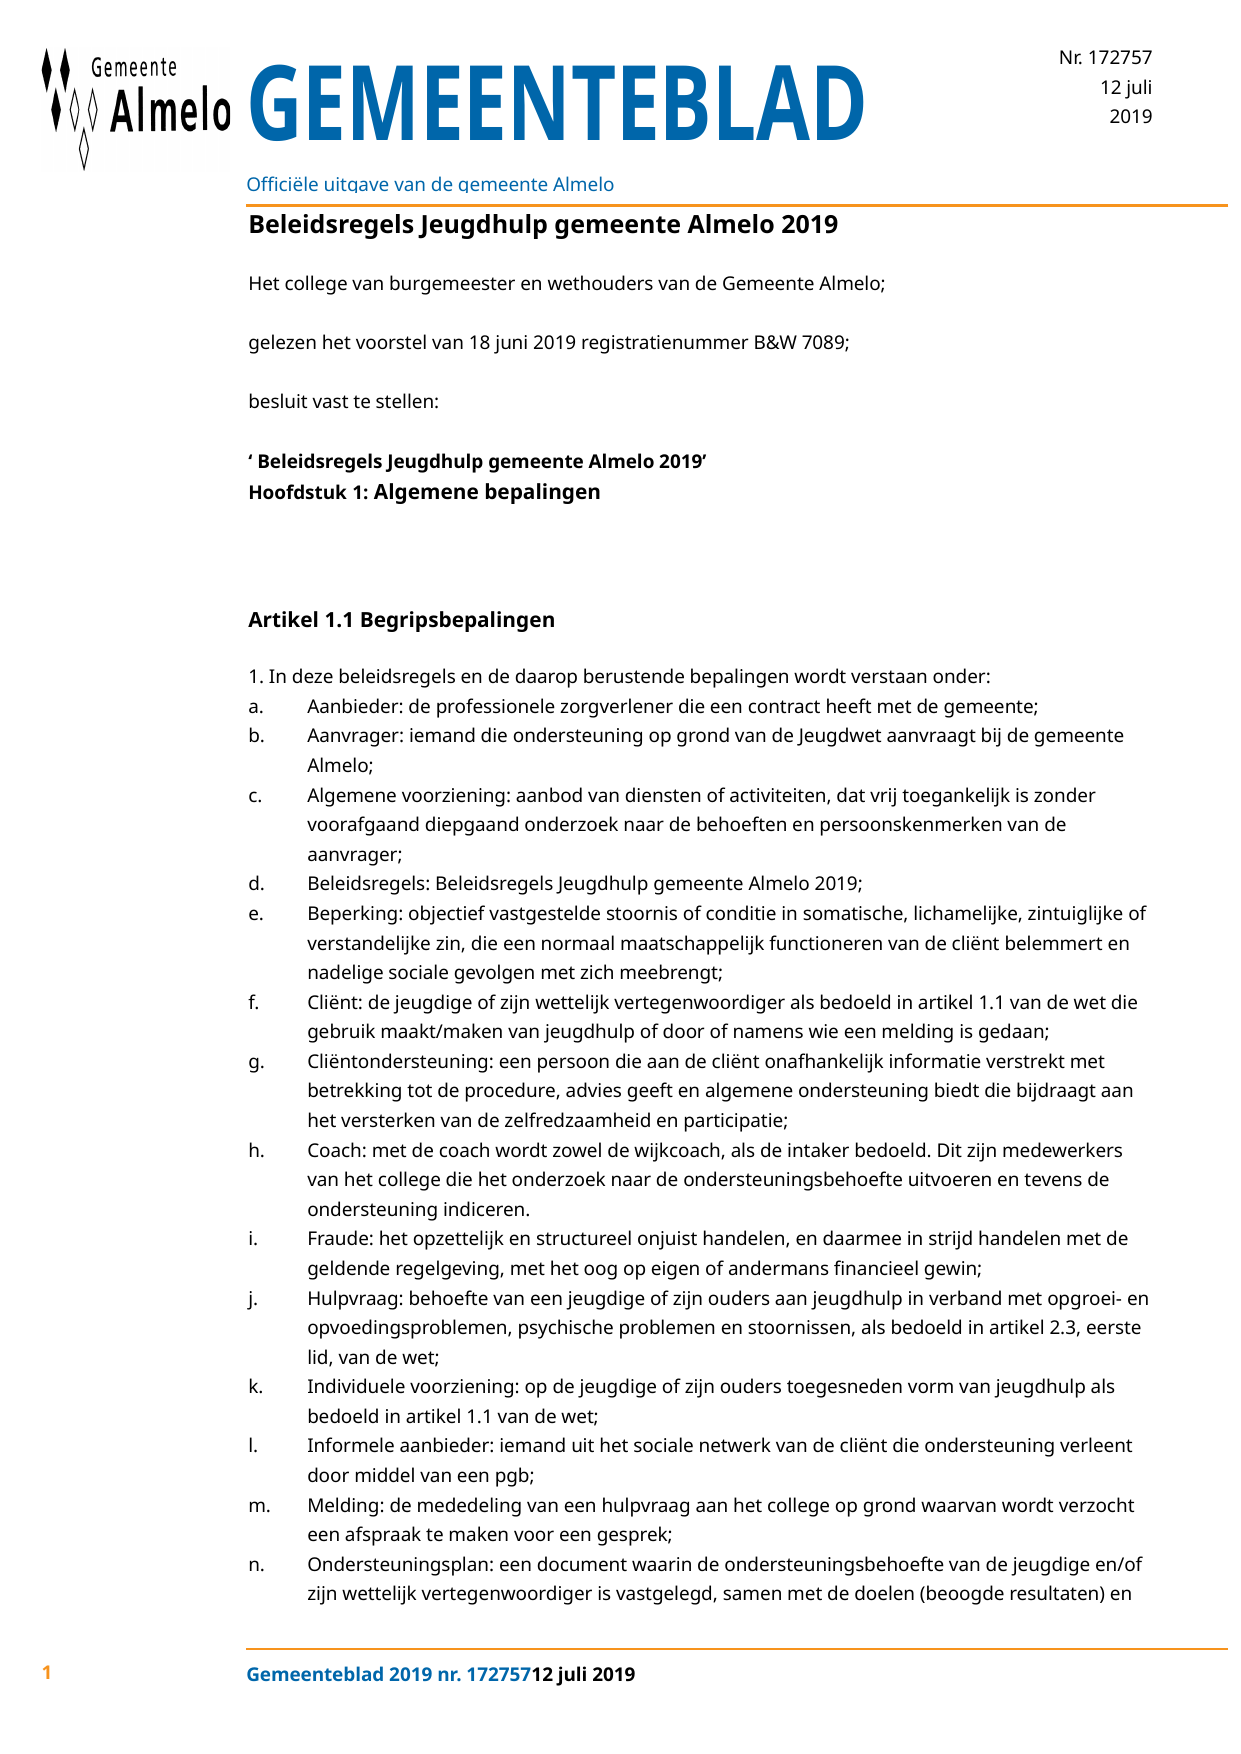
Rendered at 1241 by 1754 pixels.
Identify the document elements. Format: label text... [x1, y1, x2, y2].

text Beleidsregels Jeugdhulp gemeente Almelo 2019 [248, 207, 1152, 241]
list Melding: de mededeling van een hulpvraag aan het college op grond waarvan wordt verzocht een afspraak te maken voor een gesprek; [248, 1492, 1152, 1547]
list Informele aanbieder: iemand uit het sociale netwerk van de cliënt die ondersteuning verleent door middel van een pgb; [248, 1433, 1152, 1488]
list Beperking: objectief vastgestelde stoornis of conditie in somatische, lichamelijke, zintuiglijke of verstandelijke zin, die een normaal maatschappelijk functioneren van de cliënt belemmert en nadelige sociale gevolgen met zich meebrengt; [248, 900, 1152, 985]
list Individuele voorziening: op de jeugdige of zijn ouders toegesneden vorm van jeugdhulp als bedoeld in artikel 1.1 van de wet; [248, 1373, 1152, 1429]
list Coach: met de coach wordt zowel de wijkcoach, als de intaker bedoeld. Dit zijn medewerkers van het college die het onderzoek naar de ondersteuningsbehoefte uitvoeren en tevens de ondersteuning indiceren. [248, 1137, 1152, 1222]
text Hoofdstuk 1: Algemene bepalingen [248, 477, 1152, 506]
text 1. In deze beleidsregels en de daarop berustende bepalingen wordt verstaan onder: [248, 663, 1152, 689]
list Aanvrager: iemand die ondersteuning op grond van de Jeugdwet aanvraagt bij de gemeente Almelo; [248, 723, 1152, 778]
list Cliënt: de jeugdige of zijn wettelijk vertegenwoordiger als bedoeld in artikel 1.1 van de wet die gebruik maakt/maken van jeugdhulp of door of namens wie een melding is gedaan; [248, 989, 1152, 1044]
list Ondersteuningsplan: een document waarin de ondersteuningsbehoefte van de jeugdige en/of zijn wettelijk vertegenwoordiger is vastgelegd, samen met de doelen (beoogde resultaten) en [248, 1551, 1152, 1606]
list Hulpvraag: behoefte van een jeugdige of zijn ouders aan jeugdhulp in verband met opgroei- en opvoedingsproblemen, psychische problemen en stoornissen, als bedoeld in artikel 2.3, eerste lid, van de wet; [248, 1285, 1152, 1370]
text gelezen het voorstel van 18 juni 2019 registratienummer B&W 7089; [248, 329, 1152, 355]
text ‘ Beleidsregels Jeugdhulp gemeente Almelo 2019’ [248, 448, 1152, 473]
text Het college van burgemeester en wethouders van de Gemeente Almelo; [248, 270, 1152, 296]
list Algemene voorziening: aanbod van diensten of activiteiten, dat vrij toegankelijk is zonder voorafgaand diepgaand onderzoek naar de behoeften en persoonskenmerken van de aanvrager; [248, 782, 1152, 867]
list Cliëntondersteuning: een persoon die aan de cliënt onafhankelijk informatie verstrekt met betrekking tot de procedure, advies geeft en algemene ondersteuning biedt die bijdraagt aan het versterken van de zelfredzaamheid en participatie; [248, 1048, 1152, 1133]
list Aanbieder: de professionele zorgverlener die een contract heeft met de gemeente; [248, 693, 1152, 719]
list Fraude: het opzettelijk en structureel onjuist handelen, en daarmee in strijd handelen met de geldende regelgeving, met het oog op eigen of andermans financieel gewin; [248, 1226, 1152, 1281]
text Artikel 1.1 Begripsbepalingen [248, 606, 1152, 634]
list Beleidsregels: Beleidsregels Jeugdhulp gemeente Almelo 2019; [248, 871, 1152, 896]
picture [41, 47, 231, 172]
text besluit vast te stellen: [248, 389, 1152, 414]
